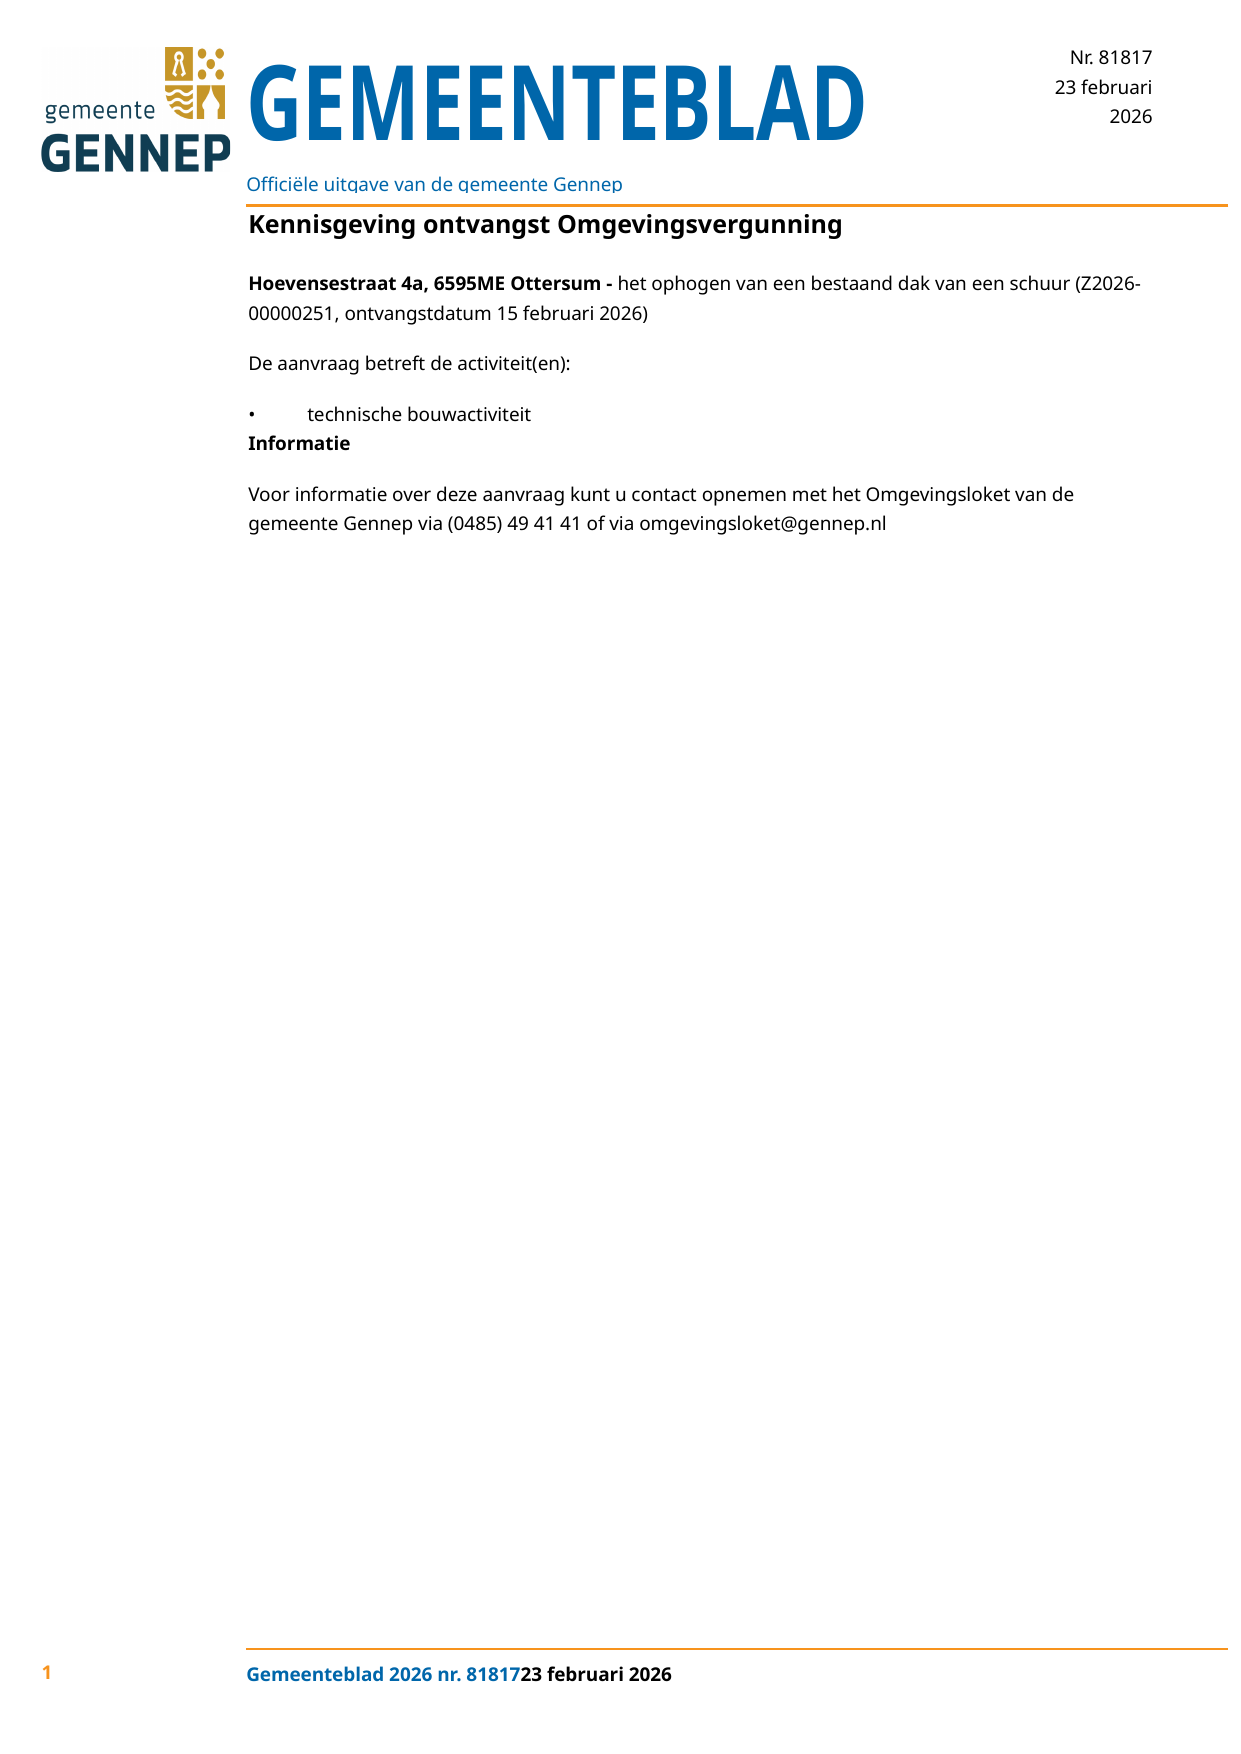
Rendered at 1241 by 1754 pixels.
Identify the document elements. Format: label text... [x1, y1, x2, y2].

text Informatie [248, 430, 1152, 456]
picture [41, 47, 231, 172]
text Voor informatie over deze aanvraag kunt u contact opnemen met het Omgevingsloket van de gemeente Gennep via (0485) 49 41 41 of via omgevingsloket@gennep.nl [248, 481, 1152, 536]
text Kennisgeving ontvangst Omgevingsvergunning [248, 207, 1152, 241]
list technische bouwactiviteit [248, 401, 1152, 426]
text De aanvraag betreft de activiteit(en): [248, 350, 1152, 376]
text Hoevensestraat 4a, 6595ME Ottersum - het ophogen van een bestaand dak van een schuur (Z2026-00000251, ontvangstdatum 15 februari 2026) [248, 270, 1152, 326]
